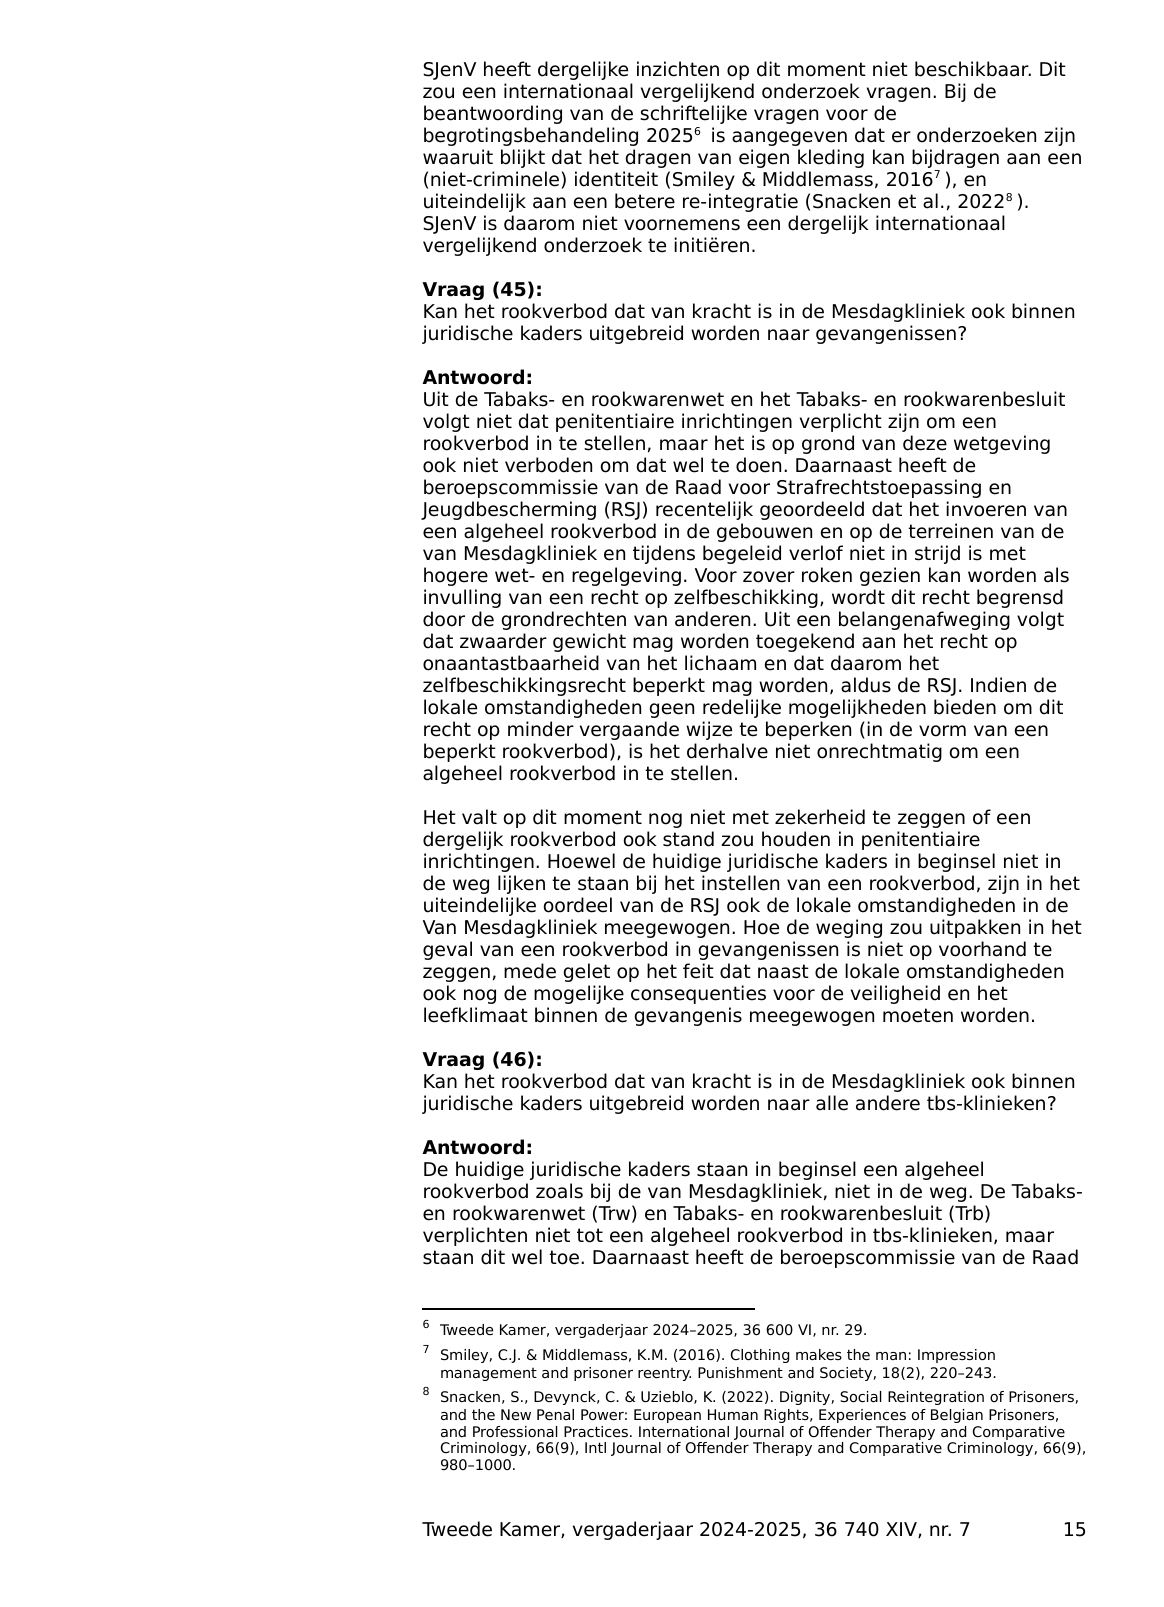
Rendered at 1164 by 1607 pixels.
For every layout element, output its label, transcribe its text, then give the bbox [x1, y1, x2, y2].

text Kan het rookverbod dat van kracht is in de Mesdagkliniek ook binnen juridische kaders uitgebreid worden naar gevangenissen? [422, 301, 1087, 345]
text Antwoord: [422, 367, 1087, 389]
text Vraag (45): [422, 279, 1087, 301]
text Snacken, S., Devynck, C. & Uzieblo, K. (2022). Dignity, Social Reintegration of Prisoners, and the New Penal Power: European Human Rights, Experiences of Belgian Prisoners, and Professional Practices. International Journal of Offender Therapy and Comparative Criminology, 66(9), Intl Journal of Offender Therapy and Comparative Criminology, 66(9), 980–1000. [422, 1385, 1087, 1474]
text SJenV heeft dergelijke inzichten op dit moment niet beschikbaar. Dit zou een internationaal vergelijkend onderzoek vragen. Bij de beantwoording van de schriftelijke vragen voor de begrotingsbehandeling 2025 is aangegeven dat er onderzoeken zijn waaruit blijkt dat het dragen van eigen kleding kan bijdragen aan een (niet-criminele) identiteit (Smiley & Middlemass, 2016), en uiteindelijk aan een betere re-integratie (Snacken et al., 2022). SJenV is daarom niet voornemens een dergelijk internationaal vergelijkend onderzoek te initiëren. [422, 59, 1087, 257]
text Vraag (46): [422, 1049, 1087, 1071]
text Tweede Kamer, vergaderjaar 2024–2025, 36 600 VI, nr. 29. [422, 1318, 1087, 1340]
text De huidige juridische kaders staan in beginsel een algeheel rookverbod zoals bij de van Mesdagkliniek, niet in de weg. De Tabaks- en rookwarenwet (Trw) en Tabaks- en rookwarenbesluit (Trb) verplichten niet tot een algeheel rookverbod in tbs-klinieken, maar staan dit wel toe. Daarnaast heeft de beroepscommissie van de Raad [422, 1159, 1087, 1269]
text Antwoord: [422, 1137, 1087, 1159]
text Uit de Tabaks- en rookwarenwet en het Tabaks- en rookwarenbesluit volgt niet dat penitentiaire inrichtingen verplicht zijn om een rookverbod in te stellen, maar het is op grond van deze wetgeving ook niet verboden om dat wel te doen. Daarnaast heeft de beroepscommissie van de Raad voor Strafrechtstoepassing en Jeugdbescherming (RSJ) recentelijk geoordeeld dat het invoeren van een algeheel rookverbod in de gebouwen en op de terreinen van de van Mesdagkliniek en tijdens begeleid verlof niet in strijd is met hogere wet- en regelgeving. Voor zover roken gezien kan worden als invulling van een recht op zelfbeschikking, wordt dit recht begrensd door de grondrechten van anderen. Uit een belangenafweging volgt dat zwaarder gewicht mag worden toegekend aan het recht op onaantastbaarheid van het lichaam en dat daarom het zelfbeschikkingsrecht beperkt mag worden, aldus de RSJ. Indien de lokale omstandigheden geen redelijke mogelijkheden bieden om dit recht op minder vergaande wijze te beperken (in de vorm van een beperkt rookverbod), is het derhalve niet onrechtmatig om een algeheel rookverbod in te stellen. [422, 389, 1087, 785]
text Smiley, C.J. & Middlemass, K.M. (2016). Clothing makes the man: Impression management and prisoner reentry. Punishment and Society, 18(2), 220–243. [422, 1343, 1087, 1382]
text Kan het rookverbod dat van kracht is in de Mesdagkliniek ook binnen juridische kaders uitgebreid worden naar alle andere tbs-klinieken? [422, 1071, 1087, 1115]
text Het valt op dit moment nog niet met zekerheid te zeggen of een dergelijk rookverbod ook stand zou houden in penitentiaire inrichtingen. Hoewel de huidige juridische kaders in beginsel niet in de weg lijken te staan bij het instellen van een rookverbod, zijn in het uiteindelijke oordeel van de RSJ ook de lokale omstandigheden in de Van Mesdagkliniek meegewogen. Hoe de weging zou uitpakken in het geval van een rookverbod in gevangenissen is niet op voorhand te zeggen, mede gelet op het feit dat naast de lokale omstandigheden ook nog de mogelijke consequenties voor de veiligheid en het leefklimaat binnen de gevangenis meegewogen moeten worden. [422, 807, 1087, 1027]
